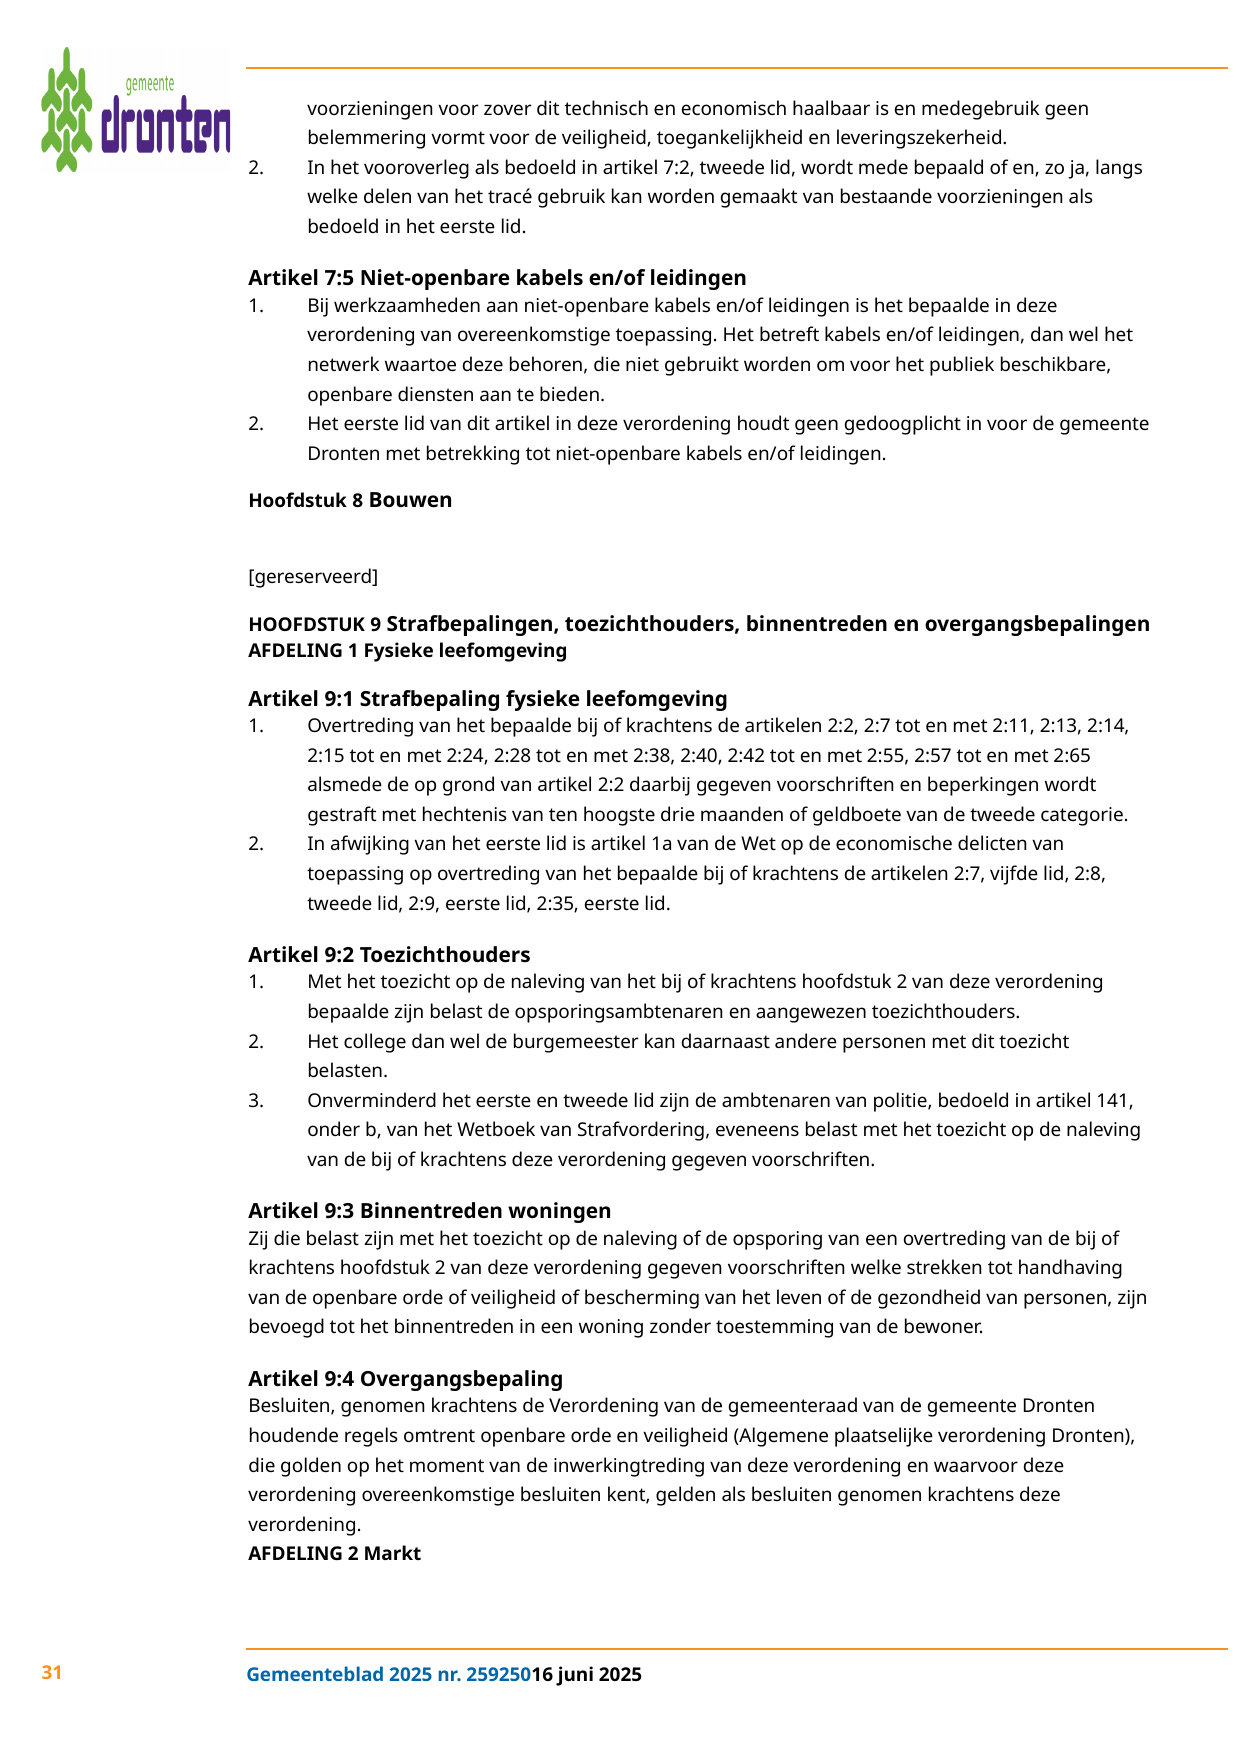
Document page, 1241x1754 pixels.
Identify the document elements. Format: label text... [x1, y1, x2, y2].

list Onverminderd het eerste en tweede lid zijn de ambtenaren van politie, bedoeld in artikel 141, onder b, van het Wetboek van Strafvordering, eveneens belast met het toezicht op de naleving van de bij of krachtens deze verordening gegeven voorschriften. [248, 1087, 1152, 1172]
list In afwijking van het eerste lid is artikel 1a van de Wet op de economische delicten van toepassing op overtreding van het bepaalde bij of krachtens de artikelen 2:7, vijfde lid, 2:8, tweede lid, 2:9, eerste lid, 2:35, eerste lid. [248, 831, 1152, 916]
picture [41, 47, 231, 172]
list In het vooroverleg als bedoeld in artikel 7:2, tweede lid, wordt mede bepaald of en, zo ja, langs welke delen van het tracé gebruik kan worden gemaakt van bestaande voorzieningen als bedoeld in het eerste lid. [248, 154, 1152, 239]
text Artikel 7:5 Niet-openbare kabels en/of leidingen [248, 263, 1152, 292]
list Het eerste lid van dit artikel in deze verordening houdt geen gedoogplicht in voor de gemeente Dronten met betrekking tot niet-openbare kabels en/of leidingen. [248, 410, 1152, 466]
list voorzieningen voor zover dit technisch en economisch haalbaar is en medegebruik geen belemmering vormt voor de veiligheid, toegankelijkheid en leveringszekerheid. [248, 95, 1152, 150]
text Besluiten, genomen krachtens de Verordening van de gemeenteraad van de gemeente Dronten houdende regels omtrent openbare orde en veiligheid (Algemene plaatselijke verordening Dronten), die golden op het moment van de inwerkingtreding van deze verordening en waarvoor deze verordening overeenkomstige besluiten kent, gelden als besluiten genomen krachtens deze verordening. [248, 1393, 1152, 1537]
text Artikel 9:3 Binnentreden woningen [248, 1197, 1152, 1225]
text [gereserveerd] [248, 563, 1152, 589]
list Met het toezicht op de naleving van het bij of krachtens hoofdstuk 2 van deze verordening bepaalde zijn belast de opsporingsambtenaren en aangewezen toezichthouders. [248, 969, 1152, 1024]
text AFDELING 1 Fysieke leefomgeving [248, 637, 1152, 663]
text AFDELING 2 Markt [248, 1541, 1152, 1566]
text Hoofdstuk 8 Bouwen [248, 486, 1152, 514]
text Zij die belast zijn met het toezicht op de naleving of de opsporing van een overtreding van de bij of krachtens hoofdstuk 2 van deze verordening gegeven voorschriften welke strekken tot handhaving van de openbare orde of veiligheid of bescherming van het leven of de gezondheid van personen, zijn bevoegd tot het binnentreden in een woning zonder toestemming van de bewoner. [248, 1225, 1152, 1339]
list Het college dan wel de burgemeester kan daarnaast andere personen met dit toezicht belasten. [248, 1028, 1152, 1083]
text Artikel 9:4 Overgangsbepaling [248, 1364, 1152, 1393]
list Bij werkzaamheden aan niet-openbare kabels en/of leidingen is het bepaalde in deze verordening van overeenkomstige toepassing. Het betreft kabels en/of leidingen, dan wel het netwerk waartoe deze behoren, die niet gebruikt worden om voor het publiek beschikbare, openbare diensten aan te bieden. [248, 292, 1152, 406]
text Artikel 9:1 Strafbepaling fysieke leefomgeving [248, 684, 1152, 712]
text HOOFDSTUK 9 Strafbepalingen, toezichthouders, binnentreden en overgangsbepalingen [248, 609, 1152, 637]
list Overtreding van het bepaalde bij of krachtens de artikelen 2:2, 2:7 tot en met 2:11, 2:13, 2:14, 2:15 tot en met 2:24, 2:28 tot en met 2:38, 2:40, 2:42 tot en met 2:55, 2:57 tot en met 2:65 alsmede de op grond van artikel 2:2 daarbij gegeven voorschriften en beperkingen wordt gestraft met hechtenis van ten hoogste drie maanden of geldboete van de tweede categorie. [248, 712, 1152, 827]
text Artikel 9:2 Toezichthouders [248, 940, 1152, 969]
